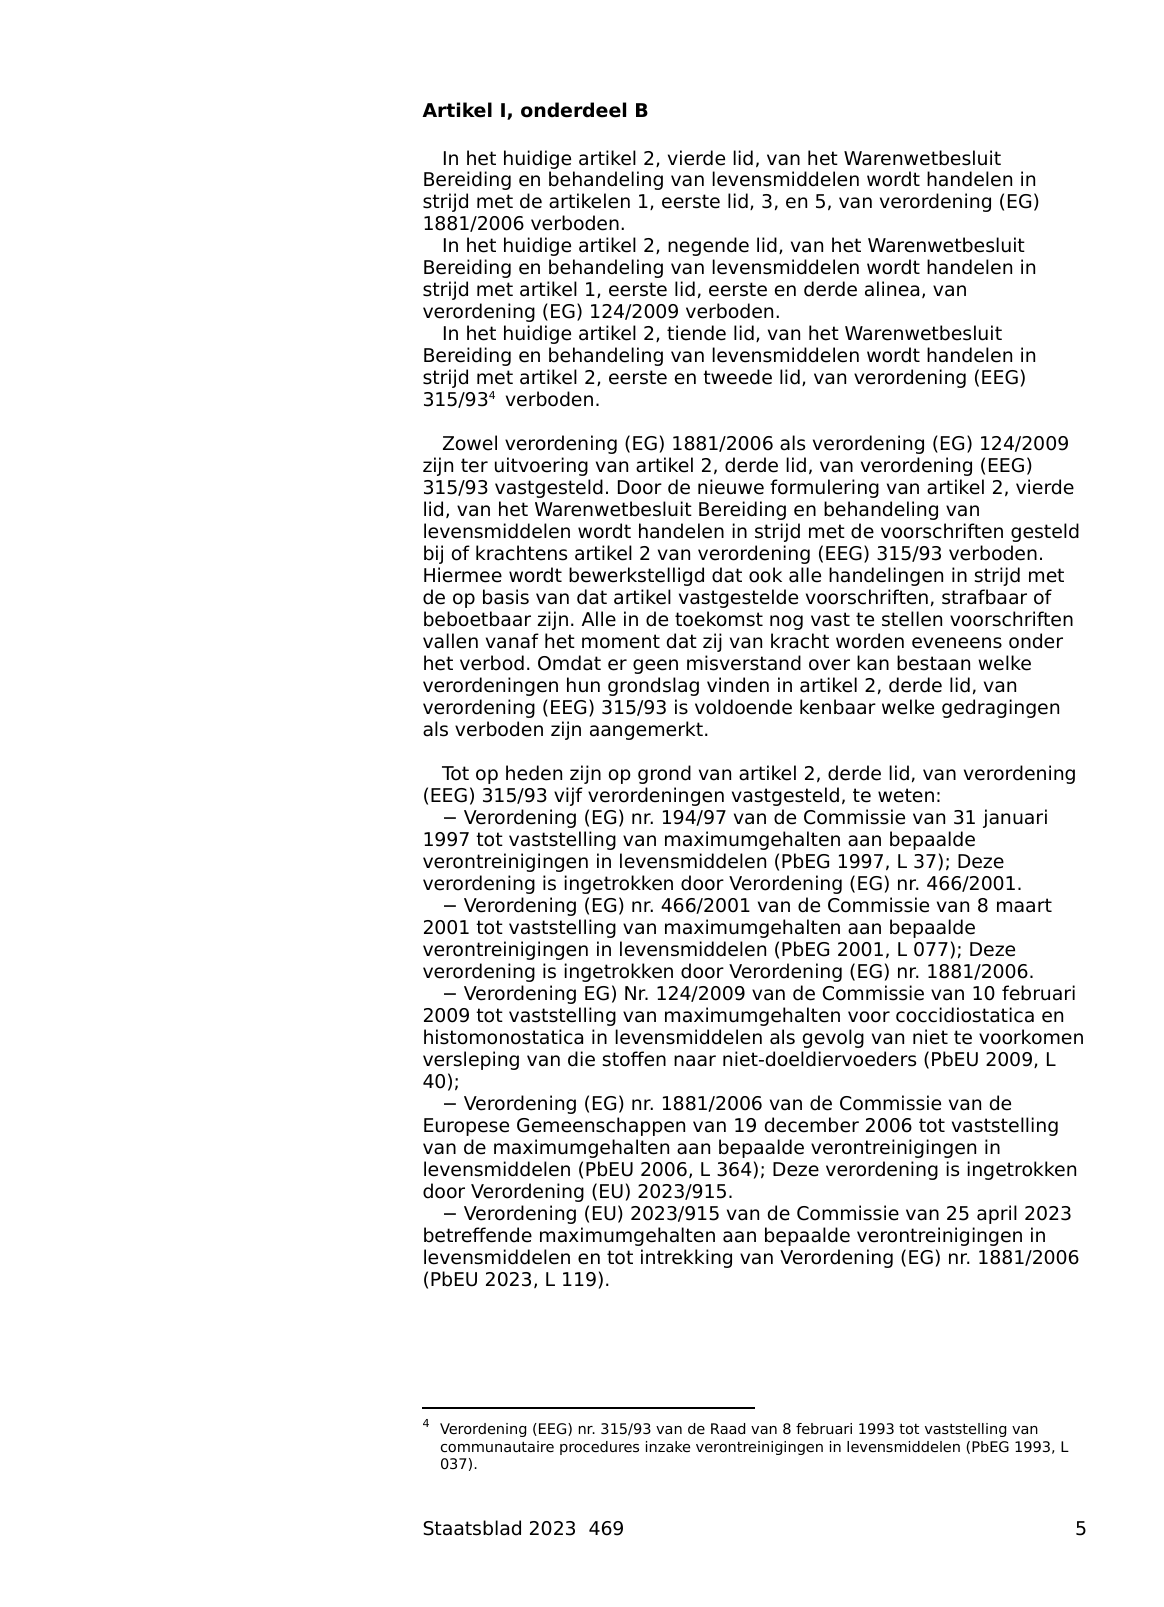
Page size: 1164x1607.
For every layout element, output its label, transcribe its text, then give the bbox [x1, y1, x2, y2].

text Zowel verordening (EG) 1881/2006 als verordening (EG) 124/2009 zijn ter uitvoering van artikel 2, derde lid, van verordening (EEG) 315/93 vastgesteld. Door de nieuwe formulering van artikel 2, vierde lid, van het Warenwetbesluit Bereiding en behandeling van levensmiddelen wordt handelen in strijd met de voorschriften gesteld bij of krachtens artikel 2 van verordening (EEG) 315/93 verboden. Hiermee wordt bewerkstelligd dat ook alle handelingen in strijd met de op basis van dat artikel vastgestelde voorschriften, strafbaar of beboetbaar zijn. Alle in de toekomst nog vast te stellen voorschriften vallen vanaf het moment dat zij van kracht worden eveneens onder het verbod. Omdat er geen misverstand over kan bestaan welke verordeningen hun grondslag vinden in artikel 2, derde lid, van verordening (EEG) 315/93 is voldoende kenbaar welke gedragingen als verboden zijn aangemerkt. [422, 433, 1087, 741]
text Verordening (EEG) nr. 315/93 van de Raad van 8 februari 1993 tot vaststelling van communautaire procedures inzake verontreinigingen in levensmiddelen (PbEG 1993, L 037). [422, 1417, 1087, 1473]
text − Verordening (EG) nr. 466/2001 van de Commissie van 8 maart 2001 tot vaststelling van maximumgehalten aan bepaalde verontreinigingen in levensmiddelen (PbEG 2001, L 077); Deze verordening is ingetrokken door Verordening (EG) nr. 1881/2006. [422, 895, 1087, 983]
text − Verordening (EG) nr. 194/97 van de Commissie van 31 januari 1997 tot vaststelling van maximumgehalten aan bepaalde verontreinigingen in levensmiddelen (PbEG 1997, L 37); Deze verordening is ingetrokken door Verordening (EG) nr. 466/2001. [422, 807, 1087, 895]
text − Verordening (EG) nr. 1881/2006 van de Commissie van de Europese Gemeenschappen van 19 december 2006 tot vaststelling van de maximumgehalten aan bepaalde verontreinigingen in levensmiddelen (PbEU 2006, L 364); Deze verordening is ingetrokken door Verordening (EU) 2023/915. [422, 1093, 1087, 1203]
text In het huidige artikel 2, negende lid, van het Warenwetbesluit Bereiding en behandeling van levensmiddelen wordt handelen in strijd met artikel 1, eerste lid, eerste en derde alinea, van verordening (EG) 124/2009 verboden. [422, 235, 1087, 323]
text − Verordening EG) Nr. 124/2009 van de Commissie van 10 februari 2009 tot vaststelling van maximumgehalten voor coccidiostatica en histomonostatica in levensmiddelen als gevolg van niet te voorkomen versleping van die stoffen naar niet-doeldiervoeders (PbEU 2009, L 40); [422, 983, 1087, 1093]
text Tot op heden zijn op grond van artikel 2, derde lid, van verordening (EEG) 315/93 vijf verordeningen vastgesteld, te weten: [422, 763, 1087, 807]
text In het huidige artikel 2, vierde lid, van het Warenwetbesluit Bereiding en behandeling van levensmiddelen wordt handelen in strijd met de artikelen 1, eerste lid, 3, en 5, van verordening (EG) 1881/2006 verboden. [422, 147, 1087, 235]
text In het huidige artikel 2, tiende lid, van het Warenwetbesluit Bereiding en behandeling van levensmiddelen wordt handelen in strijd met artikel 2, eerste en tweede lid, van verordening (EEG) 315/93 verboden. [422, 323, 1087, 411]
text − Verordening (EU) 2023/915 van de Commissie van 25 april 2023 betreffende maximumgehalten aan bepaalde verontreinigingen in levensmiddelen en tot intrekking van Verordening (EG) nr. 1881/2006 (PbEU 2023, L 119). [422, 1203, 1087, 1291]
subtitle Artikel I, onderdeel B [422, 100, 1087, 122]
